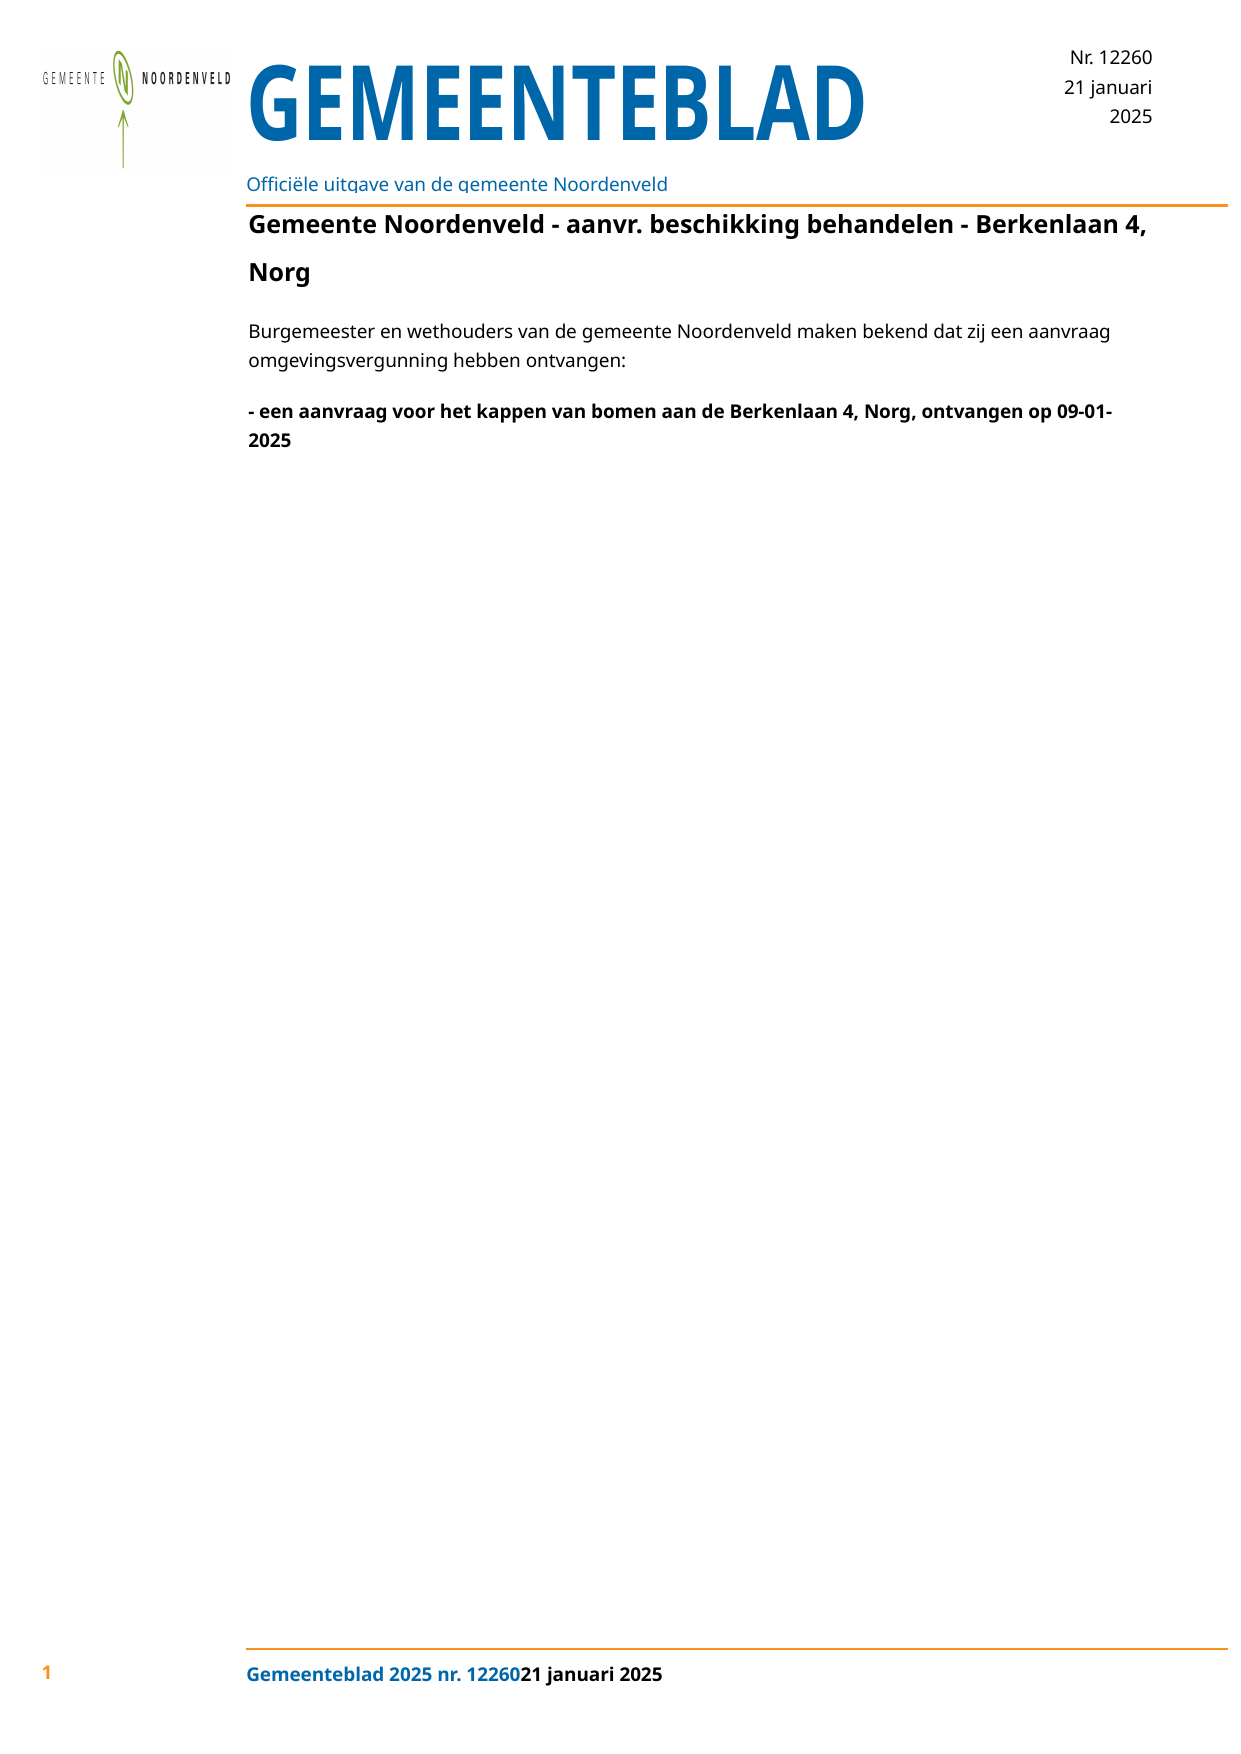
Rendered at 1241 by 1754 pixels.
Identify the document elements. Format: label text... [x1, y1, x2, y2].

text Burgemeester en wethouders van de gemeente Noordenveld maken bekend dat zij een aanvraag omgevingsvergunning hebben ontvangen: [248, 318, 1152, 373]
text Gemeente Noordenveld - aanvr. beschikking behandelen - Berkenlaan 4, Norg [248, 207, 1152, 288]
text - een aanvraag voor het kappen van bomen aan de Berkenlaan 4, Norg, ontvangen op 09-01-2025 [248, 398, 1152, 453]
picture [41, 47, 231, 172]
